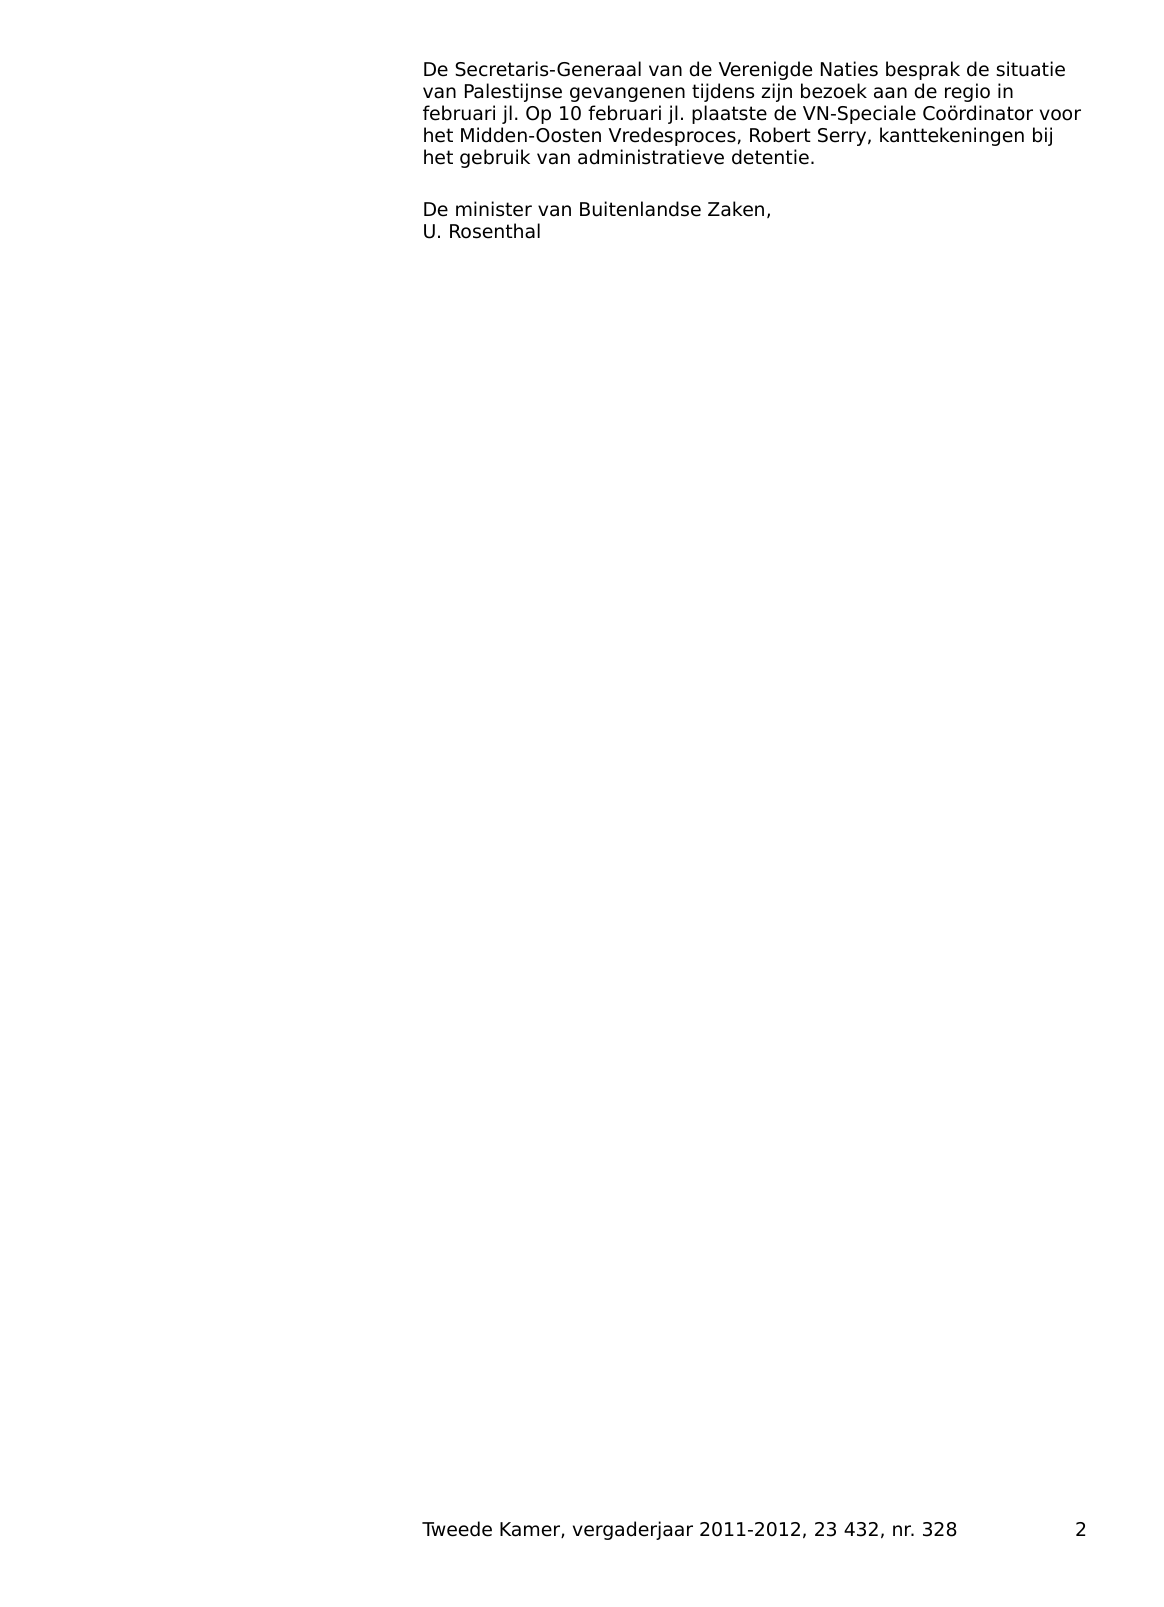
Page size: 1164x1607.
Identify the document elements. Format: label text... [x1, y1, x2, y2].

text De Secretaris-Generaal van de Verenigde Naties besprak de situatie van Palestijnse gevangenen tijdens zijn bezoek aan de regio in februari jl. Op 10 februari jl. plaatste de VN-Speciale Coördinator voor het Midden-Oosten Vredesproces, Robert Serry, kanttekeningen bij het gebruik van administratieve detentie. [422, 59, 1087, 169]
text De minister van Buitenlandse Zaken, U. Rosenthal [422, 199, 1087, 243]
